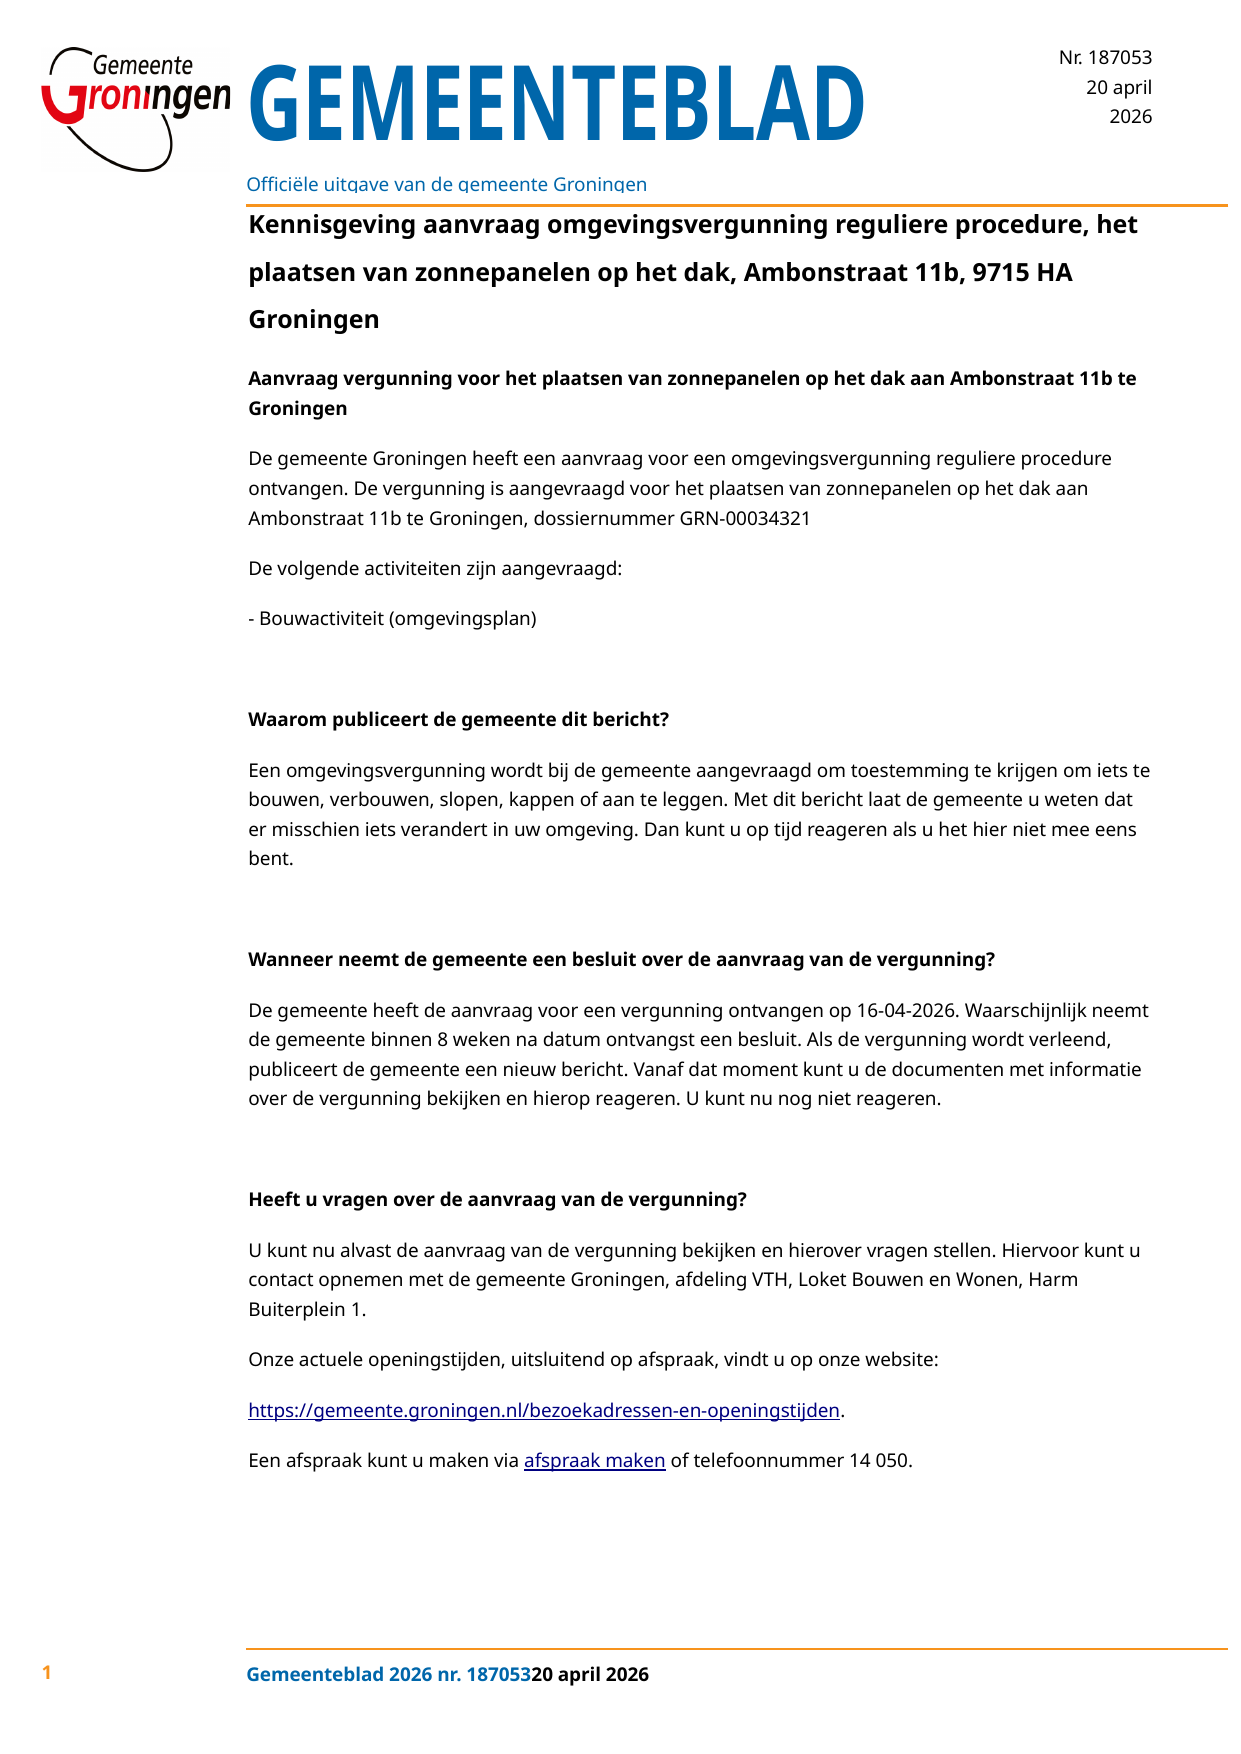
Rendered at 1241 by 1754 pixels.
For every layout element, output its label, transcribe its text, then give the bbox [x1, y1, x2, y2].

text De gemeente heeft de aanvraag voor een vergunning ontvangen op 16-04-2026. Waarschijnlijk neemt de gemeente binnen 8 weken na datum ontvangst een besluit. Als de vergunning wordt verleend, publiceert de gemeente een nieuw bericht. Vanaf dat moment kunt u de documenten met informatie over de vergunning bekijken en hierop reageren. U kunt nu nog niet reageren. [248, 997, 1152, 1111]
text Kennisgeving aanvraag omgevingsvergunning reguliere procedure, het plaatsen van zonnepanelen op het dak, Ambonstraat 11b, 9715 HA Groningen [248, 207, 1152, 336]
text Onze actuele openingstijden, uitsluitend op afspraak, vindt u op onze website: [248, 1346, 1152, 1372]
text U kunt nu alvast de aanvraag van de vergunning bekijken en hierover vragen stellen. Hiervoor kunt u contact opnemen met de gemeente Groningen, afdeling VTH, Loket Bouwen en Wonen, Harm Buiterplein 1. [248, 1237, 1152, 1322]
text Heeft u vragen over de aanvraag van de vergunning? [248, 1186, 1152, 1212]
text Een omgevingsvergunning wordt bij de gemeente aangevraagd om toestemming te krijgen om iets te bouwen, verbouwen, slopen, kappen of aan te leggen. Met dit bericht laat de gemeente u weten dat er misschien iets verandert in uw omgeving. Dan kunt u op tijd reageren als u het hier niet mee eens bent. [248, 757, 1152, 871]
text Waarom publiceert de gemeente dit bericht? [248, 706, 1152, 732]
picture [41, 47, 231, 172]
text Een afspraak kunt u maken via afspraak maken of telefoonnummer 14 050. [248, 1447, 1152, 1473]
text https://gemeente.groningen.nl/bezoekadressen-en-openingstijden. [248, 1397, 1152, 1422]
text Wanneer neemt de gemeente een besluit over de aanvraag van de vergunning? [248, 946, 1152, 972]
text Aanvraag vergunning voor het plaatsen van zonnepanelen op het dak aan Ambonstraat 11b te Groningen [248, 366, 1152, 421]
text De gemeente Groningen heeft een aanvraag voor een omgevingsvergunning reguliere procedure ontvangen. De vergunning is aangevraagd voor het plaatsen van zonnepanelen op het dak aan Ambonstraat 11b te Groningen, dossiernummer GRN-00034321 [248, 446, 1152, 530]
text - Bouwactiviteit (omgevingsplan) [248, 606, 1152, 631]
text De volgende activiteiten zijn aangevraagd: [248, 555, 1152, 581]
